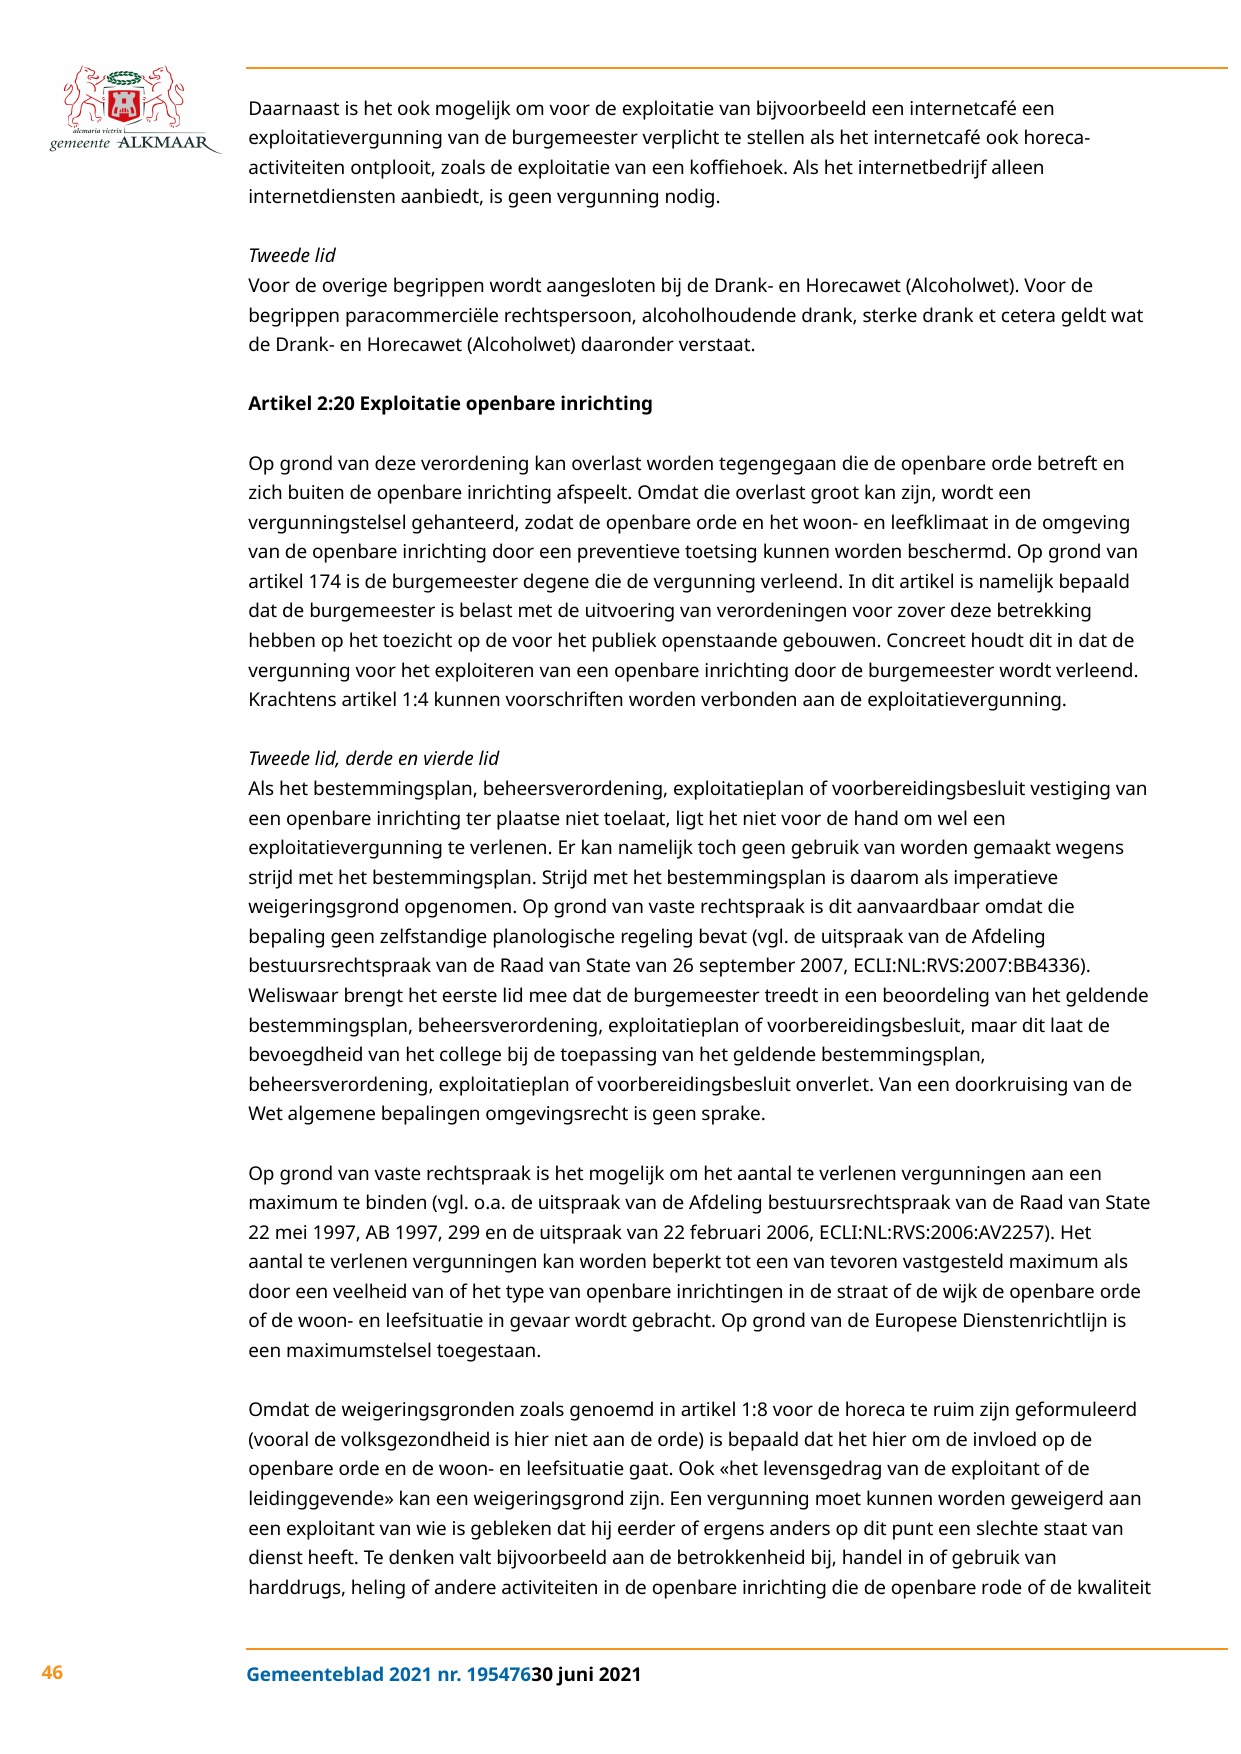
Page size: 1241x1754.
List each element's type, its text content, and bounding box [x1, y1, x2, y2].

text Op grond van deze verordening kan overlast worden tegengegaan die de openbare orde betreft en zich buiten de openbare inrichting afspeelt. Omdat die overlast groot kan zijn, wordt een vergunningstelsel gehanteerd, zodat de openbare orde en het woon- en leefklimaat in de omgeving van de openbare inrichting door een preventieve toetsing kunnen worden beschermd. Op grond van artikel 174 is de burgemeester degene die de vergunning verleend. In dit artikel is namelijk bepaald dat de burgemeester is belast met de uitvoering van verordeningen voor zover deze betrekking hebben op het toezicht op de voor het publiek openstaande gebouwen. Concreet houdt dit in dat de vergunning voor het exploiteren van een openbare inrichting door de burgemeester wordt verleend. Krachtens artikel 1:4 kunnen voorschriften worden verbonden aan de exploitatievergunning. [248, 450, 1152, 712]
text Tweede lid, derde en vierde lid [248, 746, 1152, 771]
text Artikel 2:20 Exploitatie openbare inrichting [248, 391, 1152, 416]
text Voor de overige begrippen wordt aangesloten bij de Drank- en Horecawet (Alcoholwet). Voor de begrippen paracommerciële rechtspersoon, alcoholhoudende drank, sterke drank et cetera geldt wat de Drank- en Horecawet (Alcoholwet) daaronder verstaat. [248, 272, 1152, 357]
text Op grond van vaste rechtspraak is het mogelijk om het aantal te verlenen vergunningen aan een maximum te binden (vgl. o.a. de uitspraak van de Afdeling bestuursrechtspraak van de Raad van State 22 mei 1997, AB 1997, 299 en de uitspraak van 22 februari 2006, ECLI:NL:RVS:2006:AV2257). Het aantal te verlenen vergunningen kan worden beperkt tot een van tevoren vastgesteld maximum als door een veelheid van of het type van openbare inrichtingen in de straat of de wijk de openbare orde of de woon- en leefsituatie in gevaar wordt gebracht. Op grond van de Europese Dienstenrichtlijn is een maximumstelsel toegestaan. [248, 1160, 1152, 1363]
text Als het bestemmingsplan, beheersverordening, exploitatieplan of voorbereidingsbesluit vestiging van een openbare inrichting ter plaatse niet toelaat, ligt het niet voor de hand om wel een exploitatievergunning te verlenen. Er kan namelijk toch geen gebruik van worden gemaakt wegens strijd met het bestemmingsplan. Strijd met het bestemmingsplan is daarom als imperatieve weigeringsgrond opgenomen. Op grond van vaste rechtspraak is dit aanvaardbaar omdat die bepaling geen zelfstandige planologische regeling bevat (vgl. de uitspraak van de Afdeling bestuursrechtspraak van de Raad van State van 26 september 2007, ECLI:NL:RVS:2007:BB4336). Weliswaar brengt het eerste lid mee dat de burgemeester treedt in een beoordeling van het geldende bestemmingsplan, beheersverordening, exploitatieplan of voorbereidingsbesluit, maar dit laat de bevoegdheid van het college bij de toepassing van het geldende bestemmingsplan, beheersverordening, exploitatieplan of voorbereidingsbesluit onverlet. Van een doorkruising van de Wet algemene bepalingen omgevingsrecht is geen sprake. [248, 775, 1152, 1126]
text Daarnaast is het ook mogelijk om voor de exploitatie van bijvoorbeeld een internetcafé een exploitatievergunning van de burgemeester verplicht te stellen als het internetcafé ook horeca-activiteiten ontplooit, zoals de exploitatie van een koffiehoek. Als het internetbedrijf alleen internetdiensten aanbiedt, is geen vergunning nodig. [248, 95, 1152, 209]
picture [41, 47, 231, 172]
text Tweede lid [248, 243, 1152, 268]
text Omdat de weigeringsgronden zoals genoemd in artikel 1:8 voor de horeca te ruim zijn geformuleerd (vooral de volksgezondheid is hier niet aan de orde) is bepaald dat het hier om de invloed op de openbare orde en de woon- en leefsituatie gaat. Ook «het levensgedrag van de exploitant of de leidinggevende» kan een weigeringsgrond zijn. Een vergunning moet kunnen worden geweigerd aan een exploitant van wie is gebleken dat hij eerder of ergens anders op dit punt een slechte staat van dienst heeft. Te denken valt bijvoorbeeld aan de betrokkenheid bij, handel in of gebruik van harddrugs, heling of andere activiteiten in de openbare inrichting die de openbare rode of de kwaliteit [248, 1396, 1152, 1600]
